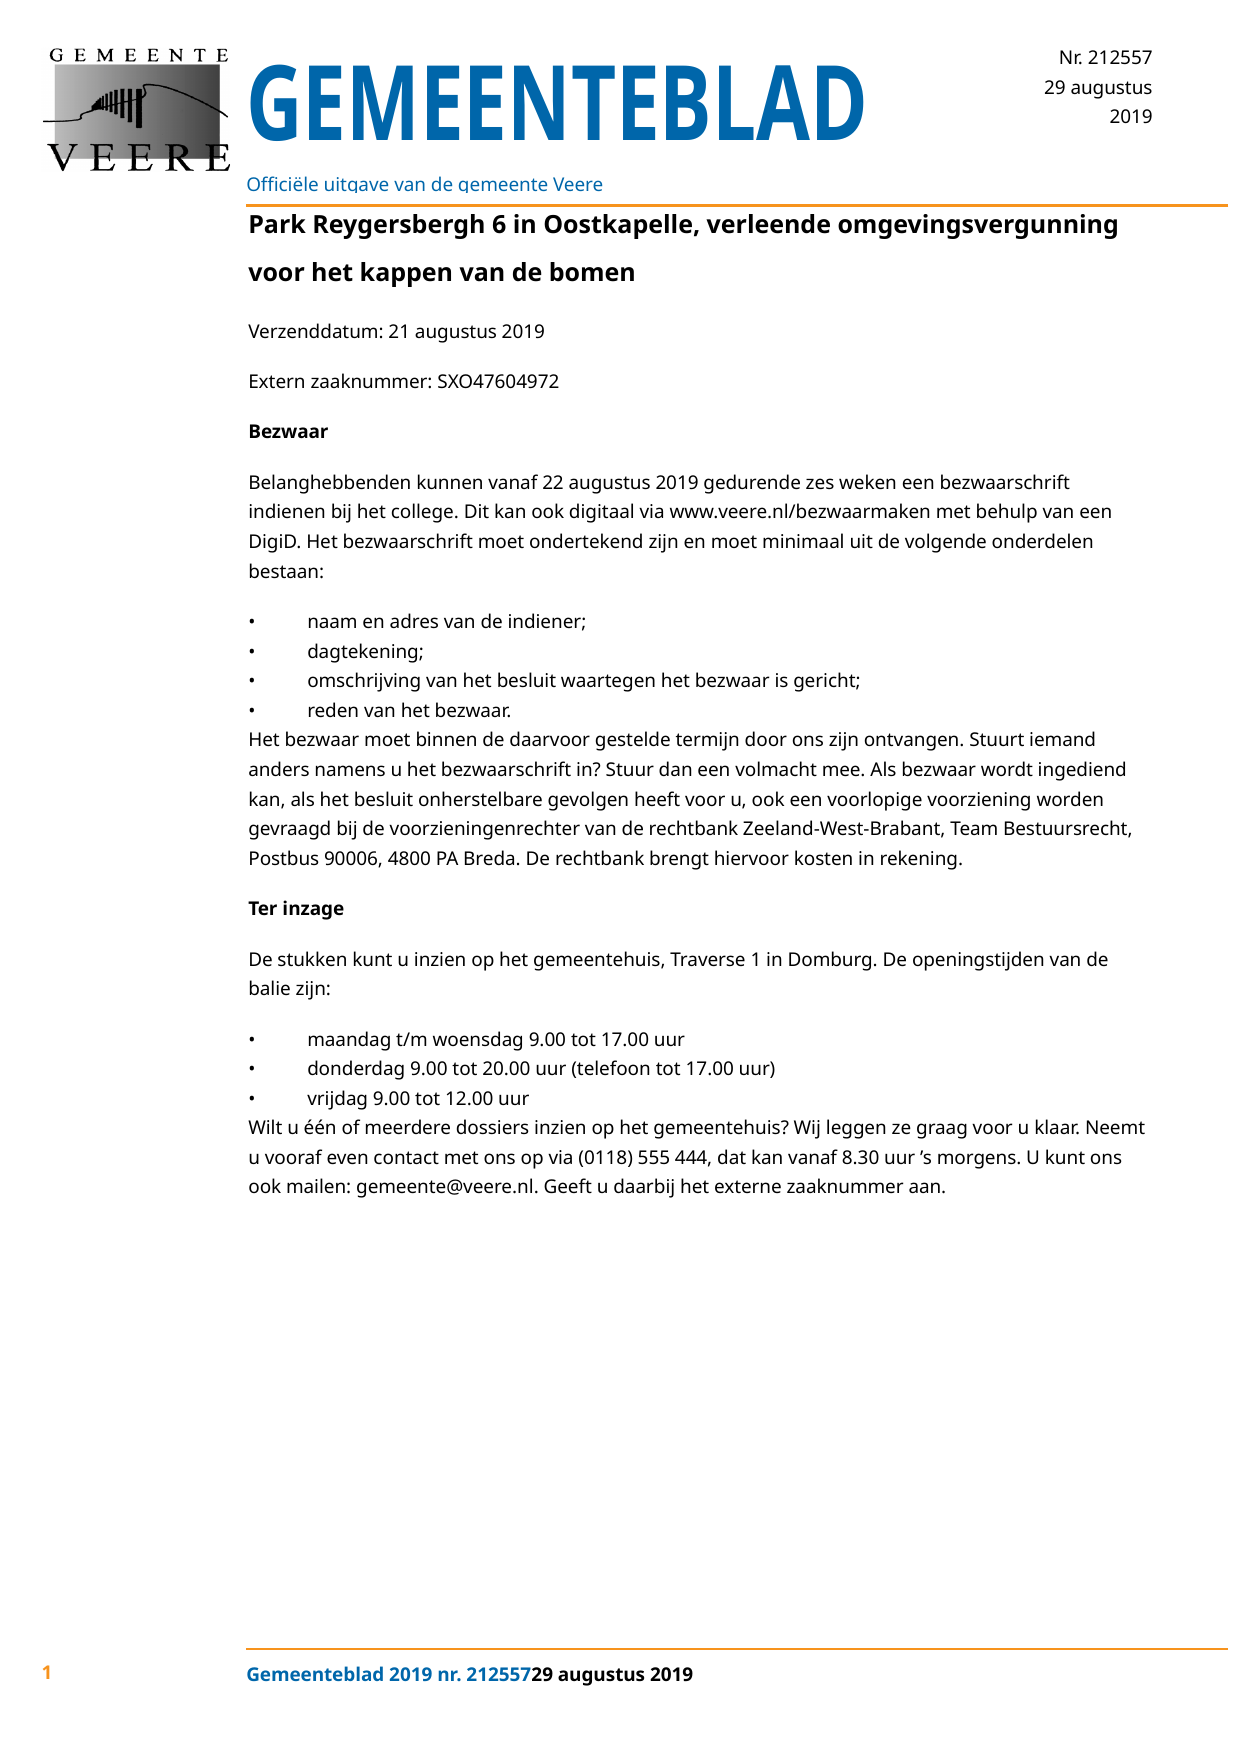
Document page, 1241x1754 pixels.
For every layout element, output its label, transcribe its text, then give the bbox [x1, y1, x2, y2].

picture [41, 47, 231, 172]
text Het bezwaar moet binnen de daarvoor gestelde termijn door ons zijn ontvangen. Stuurt iemand anders namens u het bezwaarschrift in? Stuur dan een volmacht mee. Als bezwaar wordt ingediend kan, als het besluit onherstelbare gevolgen heeft voor u, ook een voorlopige voorziening worden gevraagd bij de voorzieningenrechter van de rechtbank Zeeland-West-Brabant, Team Bestuursrecht, Postbus 90006, 4800 PA Breda. De rechtbank brengt hiervoor kosten in rekening. [248, 727, 1152, 871]
text Extern zaaknummer: SXO47604972 [248, 368, 1152, 394]
text Ter inzage [248, 895, 1152, 921]
list donderdag 9.00 tot 20.00 uur (telefoon tot 17.00 uur) [248, 1055, 1152, 1081]
text Belanghebbenden kunnen vanaf 22 augustus 2019 gedurende zes weken een bezwaarschrift indienen bij het college. Dit kan ook digitaal via www.veere.nl/bezwaarmaken met behulp van een DigiD. Het bezwaarschrift moet ondertekend zijn en moet minimaal uit de volgende onderdelen bestaan: [248, 469, 1152, 584]
list dagtekening; [248, 638, 1152, 664]
list reden van het bezwaar. [248, 697, 1152, 723]
list naam en adres van de indiener; [248, 608, 1152, 634]
text Park Reygersbergh 6 in Oostkapelle, verleende omgevingsvergunning voor het kappen van de bomen [248, 207, 1152, 288]
text De stukken kunt u inzien op het gemeentehuis, Traverse 1 in Domburg. De openingstijden van de balie zijn: [248, 946, 1152, 1001]
text Wilt u één of meerdere dossiers inzien op het gemeentehuis? Wij leggen ze graag voor u klaar. Neemt u vooraf even contact met ons op via (0118) 555 444, dat kan vanaf 8.30 uur ’s morgens. U kunt ons ook mailen: gemeente@veere.nl. Geeft u daarbij het externe zaaknummer aan. [248, 1114, 1152, 1199]
text Verzenddatum: 21 augustus 2019 [248, 318, 1152, 344]
list maandag t/m woensdag 9.00 tot 17.00 uur [248, 1026, 1152, 1052]
list vrijdag 9.00 tot 12.00 uur [248, 1085, 1152, 1111]
list omschrijving van het besluit waartegen het bezwaar is gericht; [248, 667, 1152, 693]
text Bezwaar [248, 419, 1152, 444]
